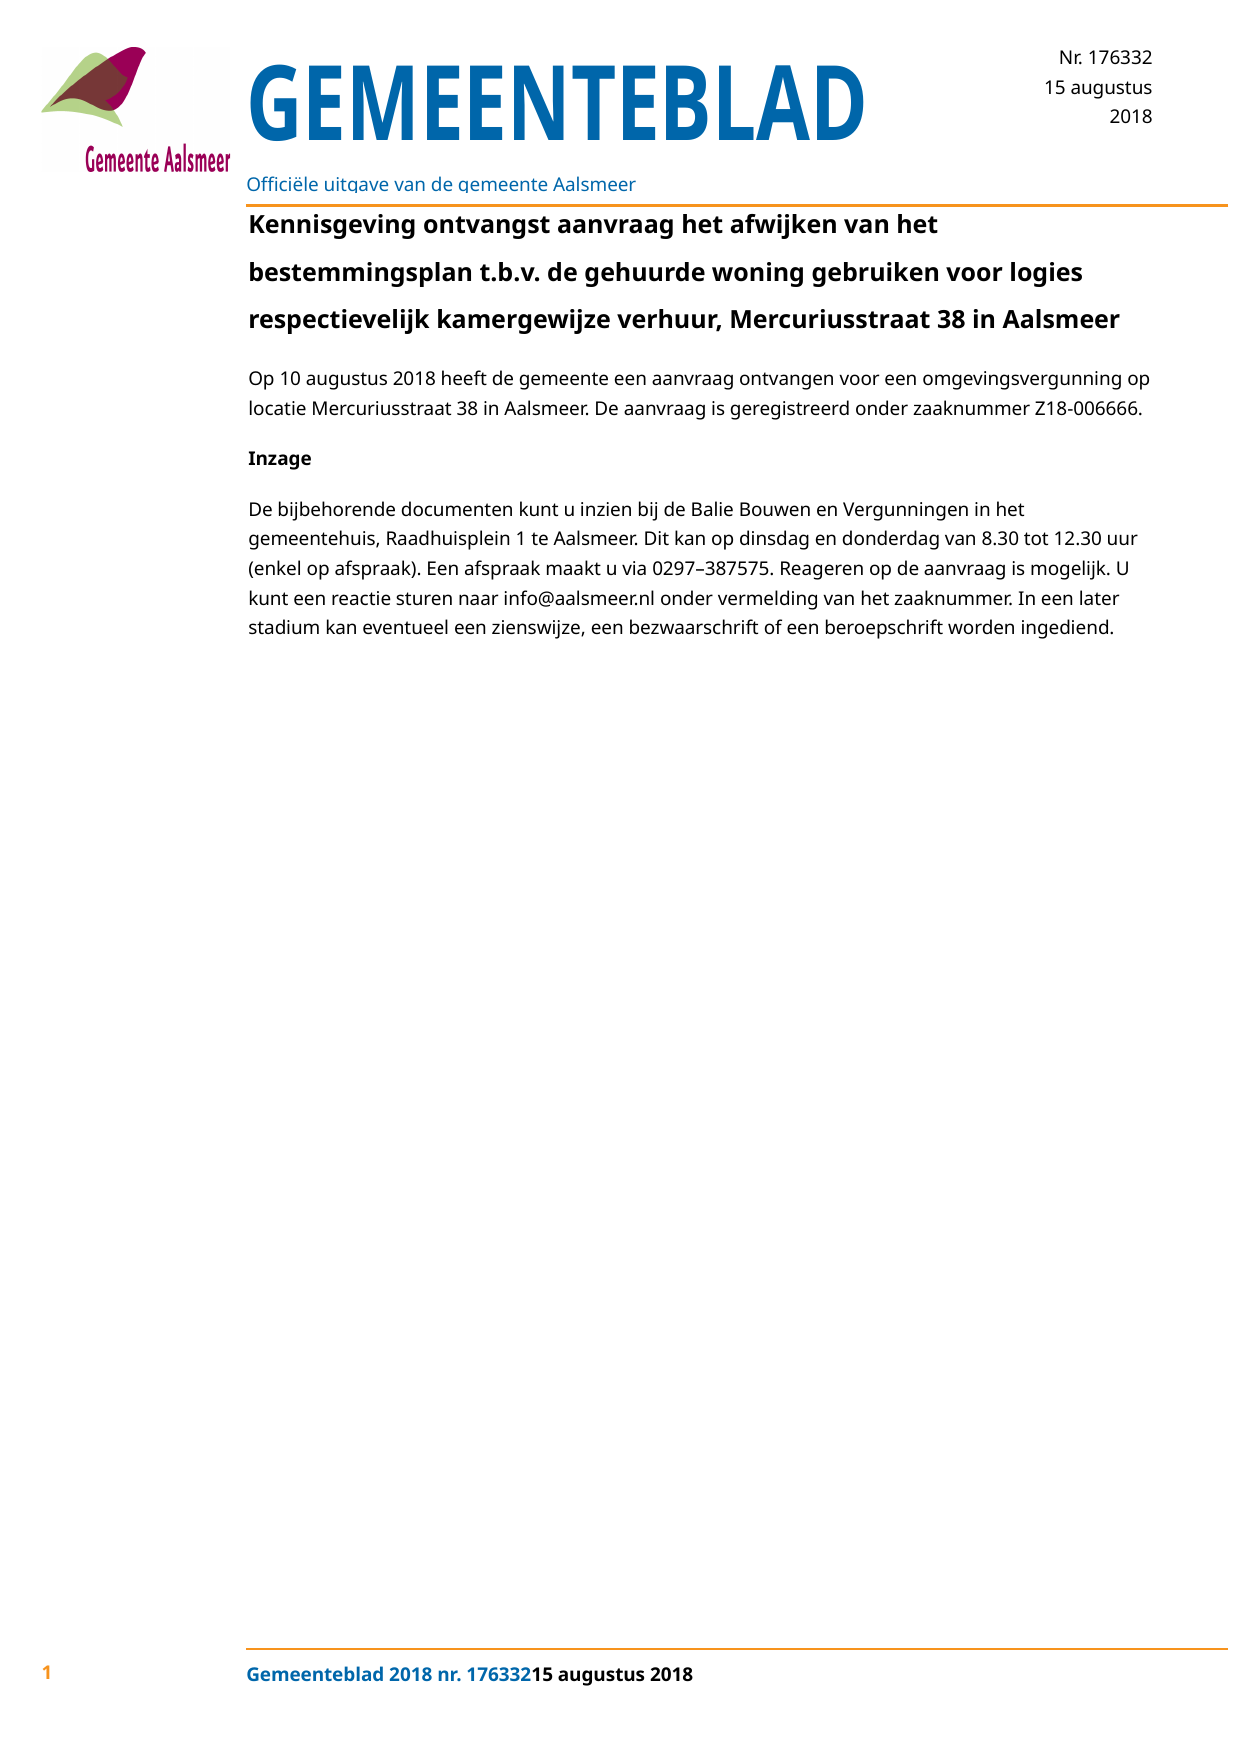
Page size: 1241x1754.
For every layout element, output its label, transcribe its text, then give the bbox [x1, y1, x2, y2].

text Kennisgeving ontvangst aanvraag het afwijken van het bestemmingsplan t.b.v. de gehuurde woning gebruiken voor logies respectievelijk kamergewijze verhuur, Mercuriusstraat 38 in Aalsmeer [248, 207, 1152, 336]
picture [41, 47, 231, 172]
text De bijbehorende documenten kunt u inzien bij de Balie Bouwen en Vergunningen in het gemeentehuis, Raadhuisplein 1 te Aalsmeer. Dit kan op dinsdag en donderdag van 8.30 tot 12.30 uur (enkel op afspraak). Een afspraak maakt u via 0297–387575. Reageren op de aanvraag is mogelijk. U kunt een reactie sturen naar info@aalsmeer.nl onder vermelding van het zaaknummer. In een later stadium kan eventueel een zienswijze, een bezwaarschrift of een beroepschrift worden ingediend. [248, 496, 1152, 640]
text Op 10 augustus 2018 heeft de gemeente een aanvraag ontvangen voor een omgevingsvergunning op locatie Mercuriusstraat 38 in Aalsmeer. De aanvraag is geregistreerd onder zaaknummer Z18-006666. [248, 366, 1152, 421]
text Inzage [248, 446, 1152, 471]
